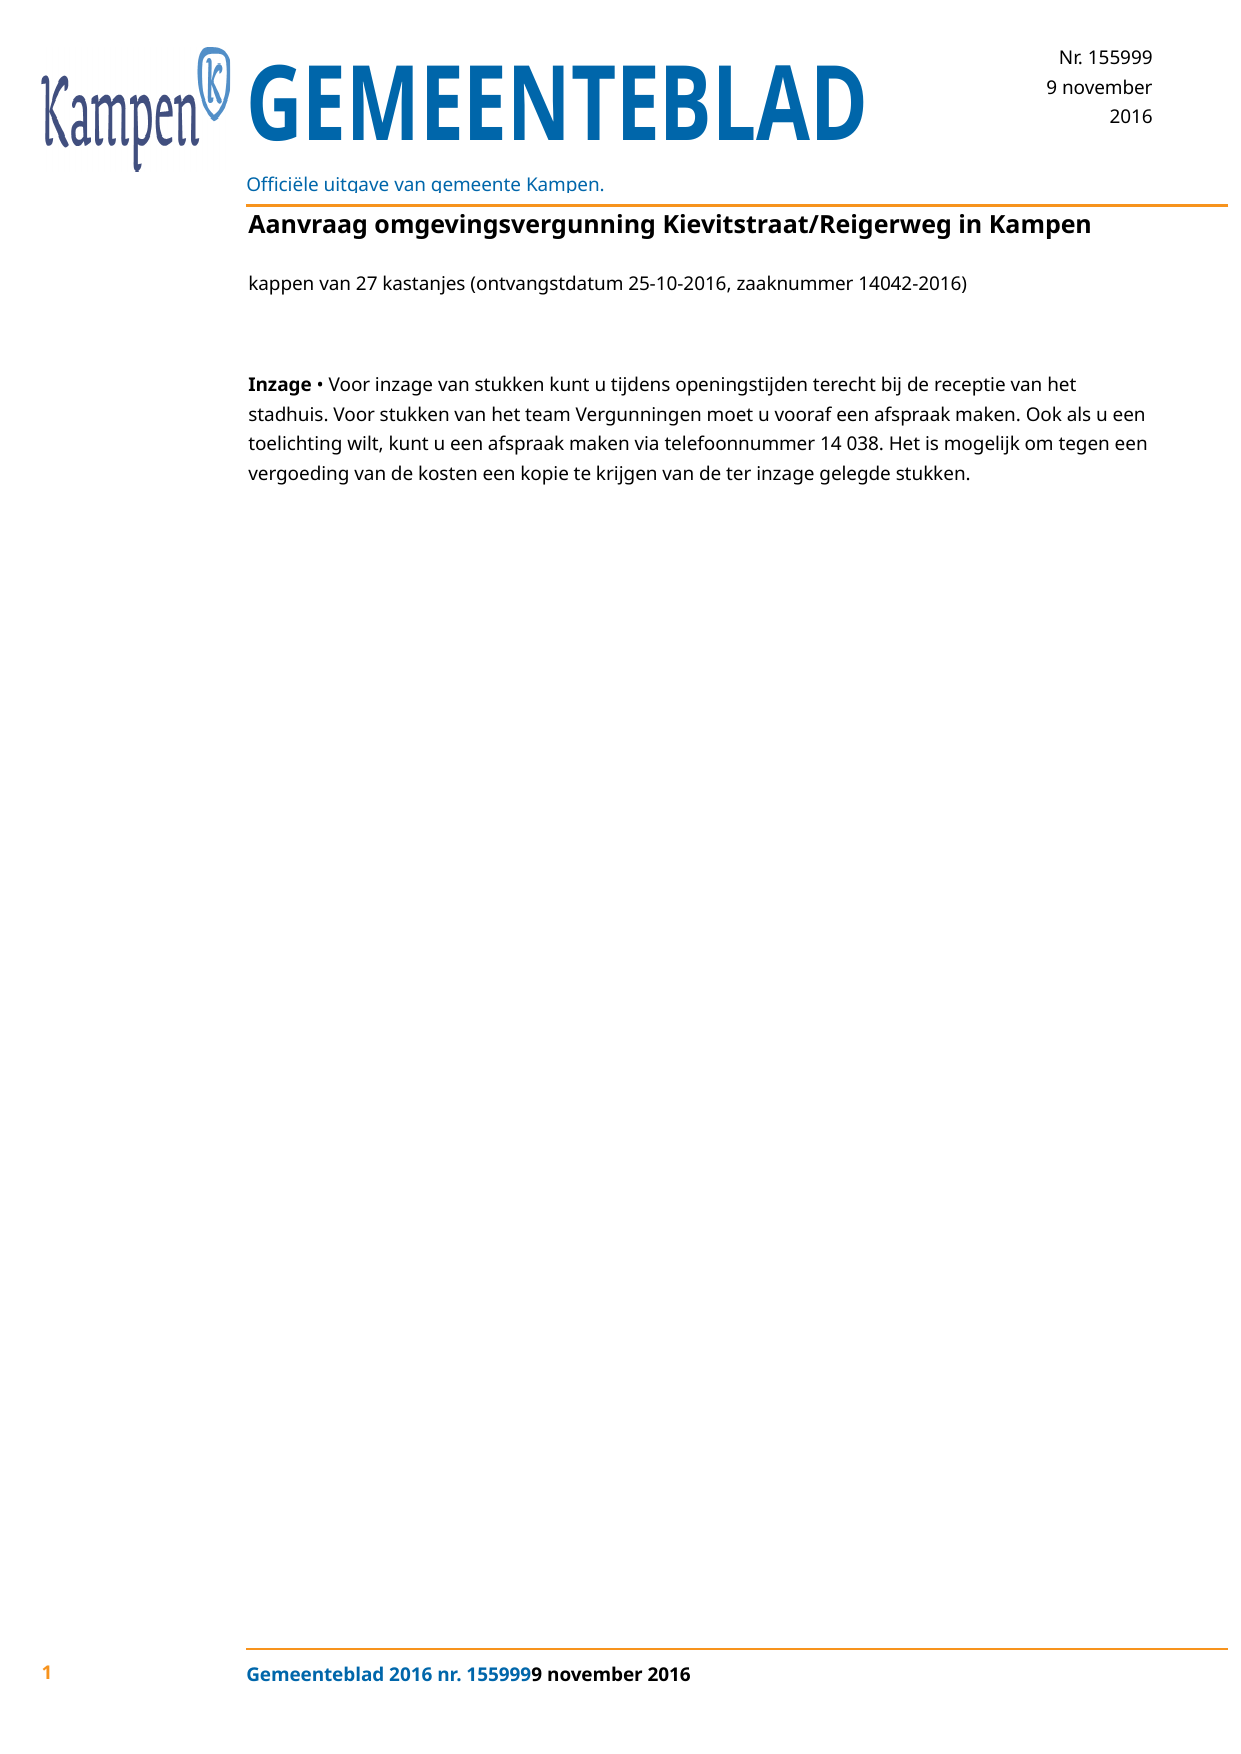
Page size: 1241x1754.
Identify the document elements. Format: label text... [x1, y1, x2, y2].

text Aanvraag omgevingsvergunning Kievitstraat/Reigerweg in Kampen [248, 207, 1152, 241]
text Inzage • Voor inzage van stukken kunt u tijdens openingstijden terecht bij de receptie van het stadhuis. Voor stukken van het team Vergunningen moet u vooraf een afspraak maken. Ook als u een toelichting wilt, kunt u een afspraak maken via telefoonnummer 14 038. Het is mogelijk om tegen een vergoeding van de kosten een kopie te krijgen van de ter inzage gelegde stukken. [248, 371, 1152, 486]
text kappen van 27 kastanjes (ontvangstdatum 25-10-2016, zaaknummer 14042-2016) [248, 270, 1152, 296]
picture [41, 47, 231, 172]
